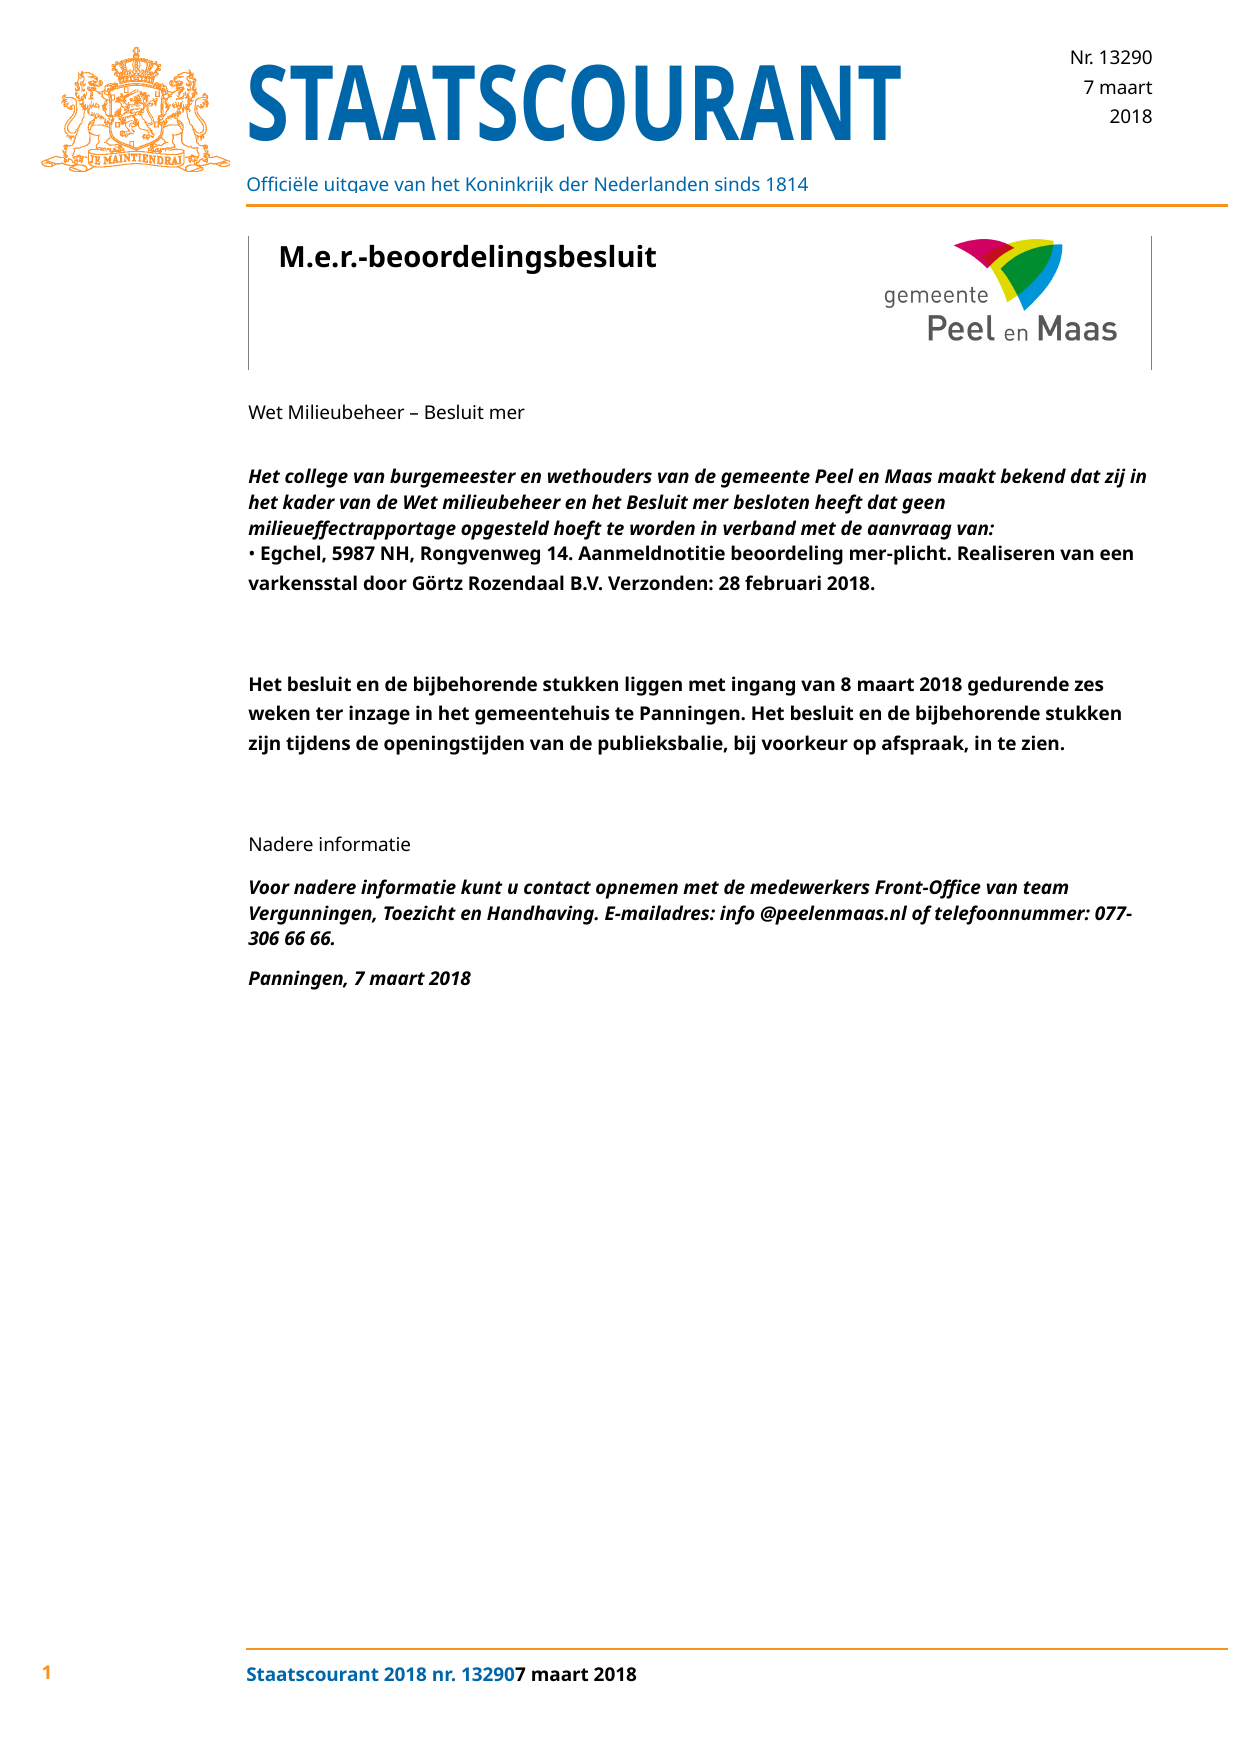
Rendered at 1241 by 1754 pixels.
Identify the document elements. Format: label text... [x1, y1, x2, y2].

text Panningen, 7 maart 2018 [248, 965, 1152, 991]
text Het besluit en de bijbehorende stukken liggen met ingang van 8 maart 2018 gedurende zes weken ter inzage in het gemeentehuis te Panningen. Het besluit en de bijbehorende stukken zijn tijdens de openingstijden van de publieksbalie, bij voorkeur op afspraak, in te zien. [248, 671, 1152, 756]
text • Egchel, 5987 NH, Rongvenweg 14. Aanmeldnotitie beoordeling mer-plicht. Realiseren van een varkensstal door Görtz Rozendaal B.V. Verzonden: 28 februari 2018. [248, 541, 1152, 596]
picture [41, 47, 231, 172]
table_header [850, 236, 1151, 370]
text Nadere informatie [248, 831, 1152, 857]
text Het college van burgemeester en wethouders van de gemeente Peel en Maas maakt bekend dat zij in het kader van de Wet milieubeheer en het Besluit mer besloten heeft dat geen milieueffectrapportage opgesteld hoeft te worden in verband met de aanvraag van: [248, 463, 1152, 541]
text Wet Milieubeheer – Besluit mer [248, 399, 1152, 425]
table_header M.e.r.-beoordelingsbesluit [249, 236, 850, 370]
text Voor nadere informatie kunt u contact opnemen met de medewerkers Front-Office van team Vergunningen, Toezicht en Handhaving. E-mailadres: info @peelenmaas.nl of telefoonnummer: 077- 306 66 66. [248, 874, 1152, 951]
picture [882, 236, 1119, 345]
